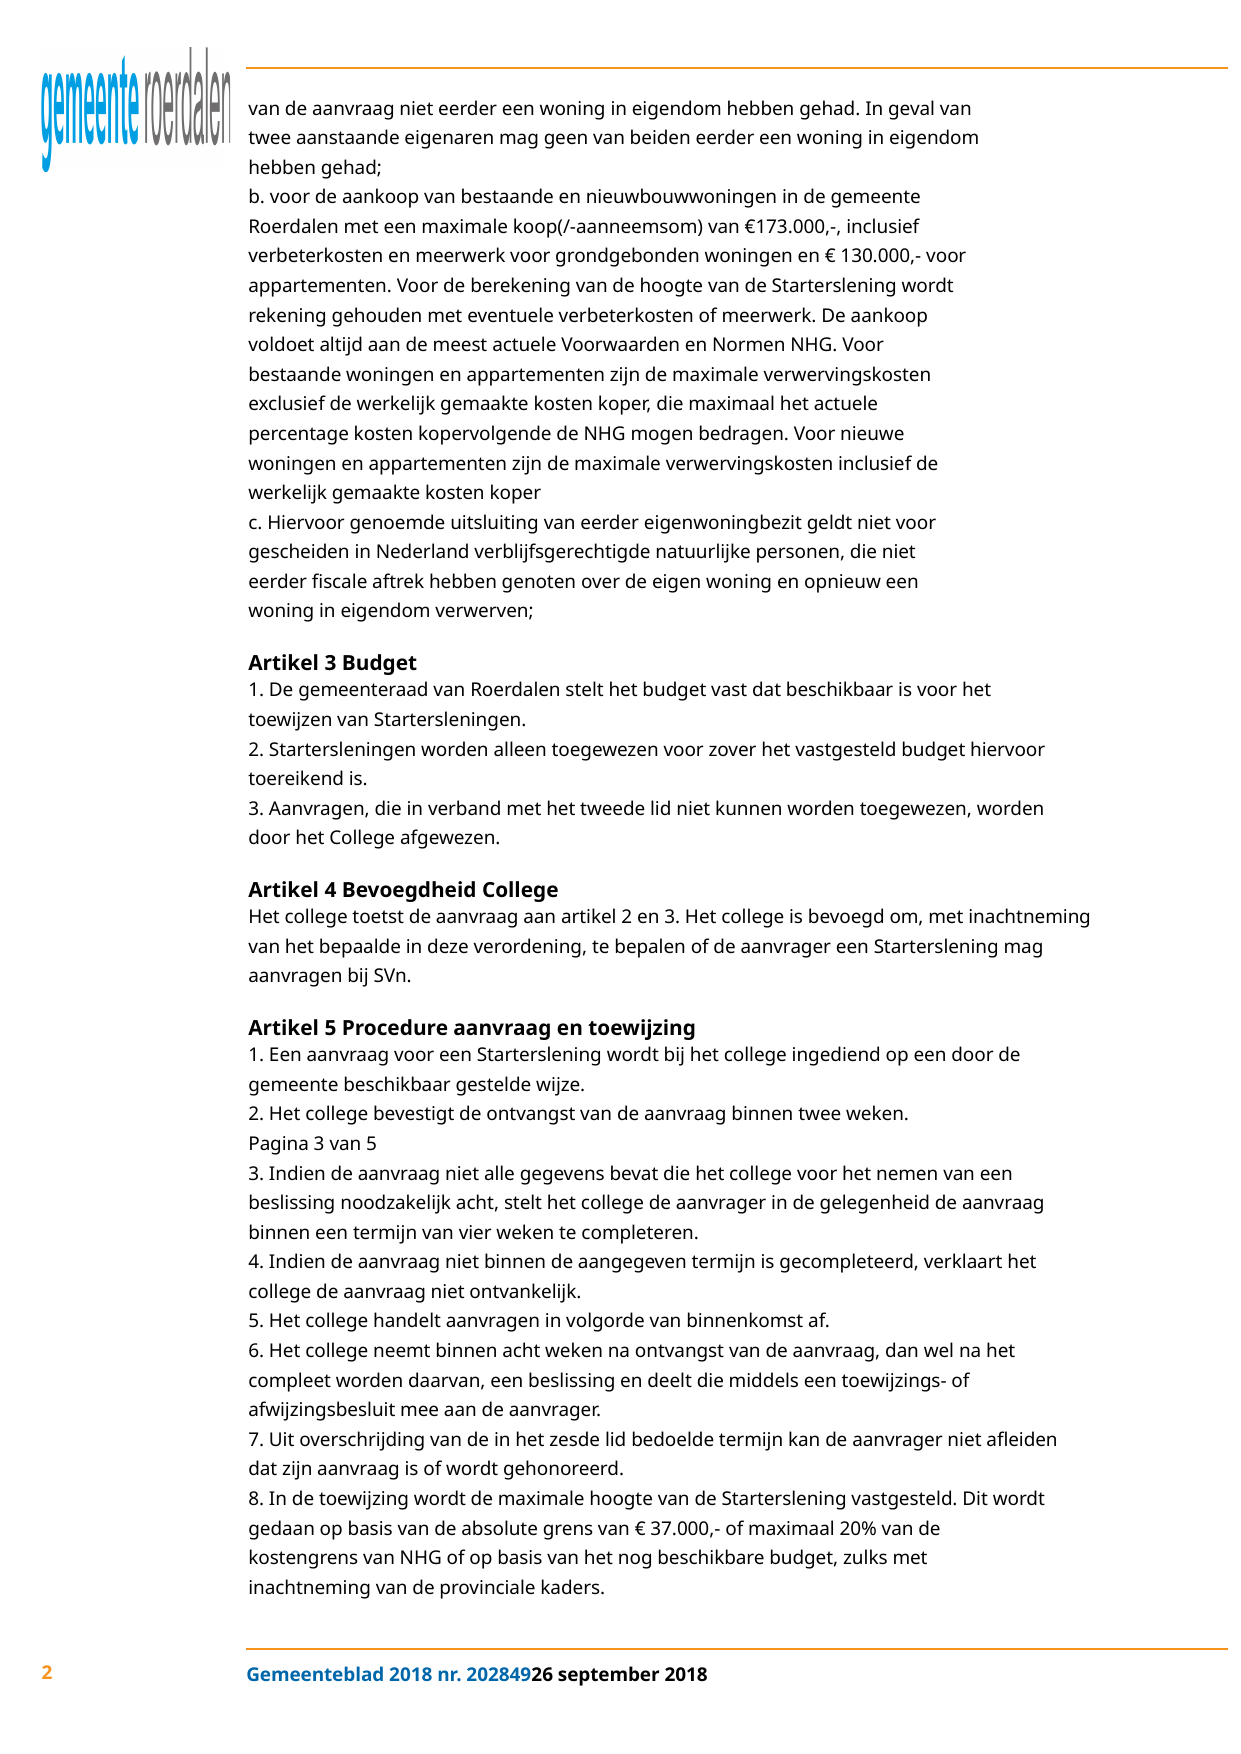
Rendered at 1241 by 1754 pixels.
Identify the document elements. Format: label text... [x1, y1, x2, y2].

text 7. Uit overschrijding van de in het zesde lid bedoelde termijn kan de aanvrager niet afleiden [248, 1426, 1152, 1452]
text beslissing noodzakelijk acht, stelt het college de aanvrager in de gelegenheid de aanvraag [248, 1189, 1152, 1215]
text gedaan op basis van de absolute grens van € 37.000,- of maximaal 20% van de [248, 1515, 1152, 1540]
text door het College afgewezen. [248, 824, 1152, 850]
text voldoet altijd aan de meest actuele Voorwaarden en Normen NHG. Voor [248, 331, 1152, 357]
text woningen en appartementen zijn de maximale verwervingskosten inclusief de [248, 450, 1152, 476]
text toewijzen van Startersleningen. [248, 706, 1152, 732]
text inachtneming van de provinciale kaders. [248, 1574, 1152, 1599]
text 3. Indien de aanvraag niet alle gegevens bevat die het college voor het nemen van een [248, 1160, 1152, 1185]
text gemeente beschikbaar gestelde wijze. [248, 1071, 1152, 1097]
text appartementen. Voor de berekening van de hoogte van de Starterslening wordt [248, 272, 1152, 298]
text binnen een termijn van vier weken te completeren. [248, 1219, 1152, 1244]
text Roerdalen met een maximale koop(/-aanneemsom) van €173.000,-, inclusief [248, 213, 1152, 239]
text woning in eigendom verwerven; [248, 598, 1152, 623]
text hebben gehad; [248, 154, 1152, 180]
text toereikend is. [248, 765, 1152, 791]
text exclusief de werkelijk gemaakte kosten koper, die maximaal het actuele [248, 391, 1152, 416]
text compleet worden daarvan, een beslissing en deelt die middels een toewijzings- of [248, 1367, 1152, 1392]
text Artikel 4 Bevoegdheid College [248, 875, 1152, 903]
text b. voor de aankoop van bestaande en nieuwbouwwoningen in de gemeente [248, 183, 1152, 209]
text 1. De gemeenteraad van Roerdalen stelt het budget vast dat beschikbaar is voor het [248, 677, 1152, 702]
text percentage kosten kopervolgende de NHG mogen bedragen. Voor nieuwe [248, 420, 1152, 446]
text dat zijn aanvraag is of wordt gehonoreerd. [248, 1456, 1152, 1481]
text 2. Startersleningen worden alleen toegewezen voor zover het vastgesteld budget hiervoor [248, 736, 1152, 761]
text c. Hiervoor genoemde uitsluiting van eerder eigenwoningbezit geldt niet voor [248, 509, 1152, 535]
text 2. Het college bevestigt de ontvangst van de aanvraag binnen twee weken. [248, 1101, 1152, 1126]
text college de aanvraag niet ontvankelijk. [248, 1278, 1152, 1304]
text Artikel 3 Budget [248, 648, 1152, 677]
text 5. Het college handelt aanvragen in volgorde van binnenkomst af. [248, 1308, 1152, 1333]
text Het college toetst de aanvraag aan artikel 2 en 3. Het college is bevoegd om, met inachtneming [248, 903, 1152, 929]
text 6. Het college neemt binnen acht weken na ontvangst van de aanvraag, dan wel na het [248, 1337, 1152, 1363]
text 8. In de toewijzing wordt de maximale hoogte van de Starterslening vastgesteld. Dit wordt [248, 1485, 1152, 1511]
text rekening gehouden met eventuele verbeterkosten of meerwerk. De aankoop [248, 302, 1152, 328]
text bestaande woningen en appartementen zijn de maximale verwervingskosten [248, 361, 1152, 387]
text twee aanstaande eigenaren mag geen van beiden eerder een woning in eigendom [248, 124, 1152, 150]
text van het bepaalde in deze verordening, te bepalen of de aanvrager een Starterslening mag [248, 933, 1152, 959]
text werkelijk gemaakte kosten koper [248, 479, 1152, 505]
text 3. Aanvragen, die in verband met het tweede lid niet kunnen worden toegewezen, worden [248, 795, 1152, 821]
text 4. Indien de aanvraag niet binnen de aangegeven termijn is gecompleteerd, verklaart het [248, 1248, 1152, 1274]
text Artikel 5 Procedure aanvraag en toewijzing [248, 1013, 1152, 1041]
text van de aanvraag niet eerder een woning in eigendom hebben gehad. In geval van [248, 95, 1152, 121]
text eerder fiscale aftrek hebben genoten over de eigen woning en opnieuw een [248, 568, 1152, 594]
text 1. Een aanvraag voor een Starterslening wordt bij het college ingediend op een door de [248, 1041, 1152, 1067]
text kostengrens van NHG of op basis van het nog beschikbare budget, zulks met [248, 1544, 1152, 1570]
text aanvragen bij SVn. [248, 962, 1152, 988]
text gescheiden in Nederland verblijfsgerechtigde natuurlijke personen, die niet [248, 538, 1152, 564]
picture [41, 47, 231, 172]
text Pagina 3 van 5 [248, 1130, 1152, 1156]
text verbeterkosten en meerwerk voor grondgebonden woningen en € 130.000,- voor [248, 243, 1152, 268]
text afwijzingsbesluit mee aan de aanvrager. [248, 1396, 1152, 1422]
picture [41, 134, 48, 172]
